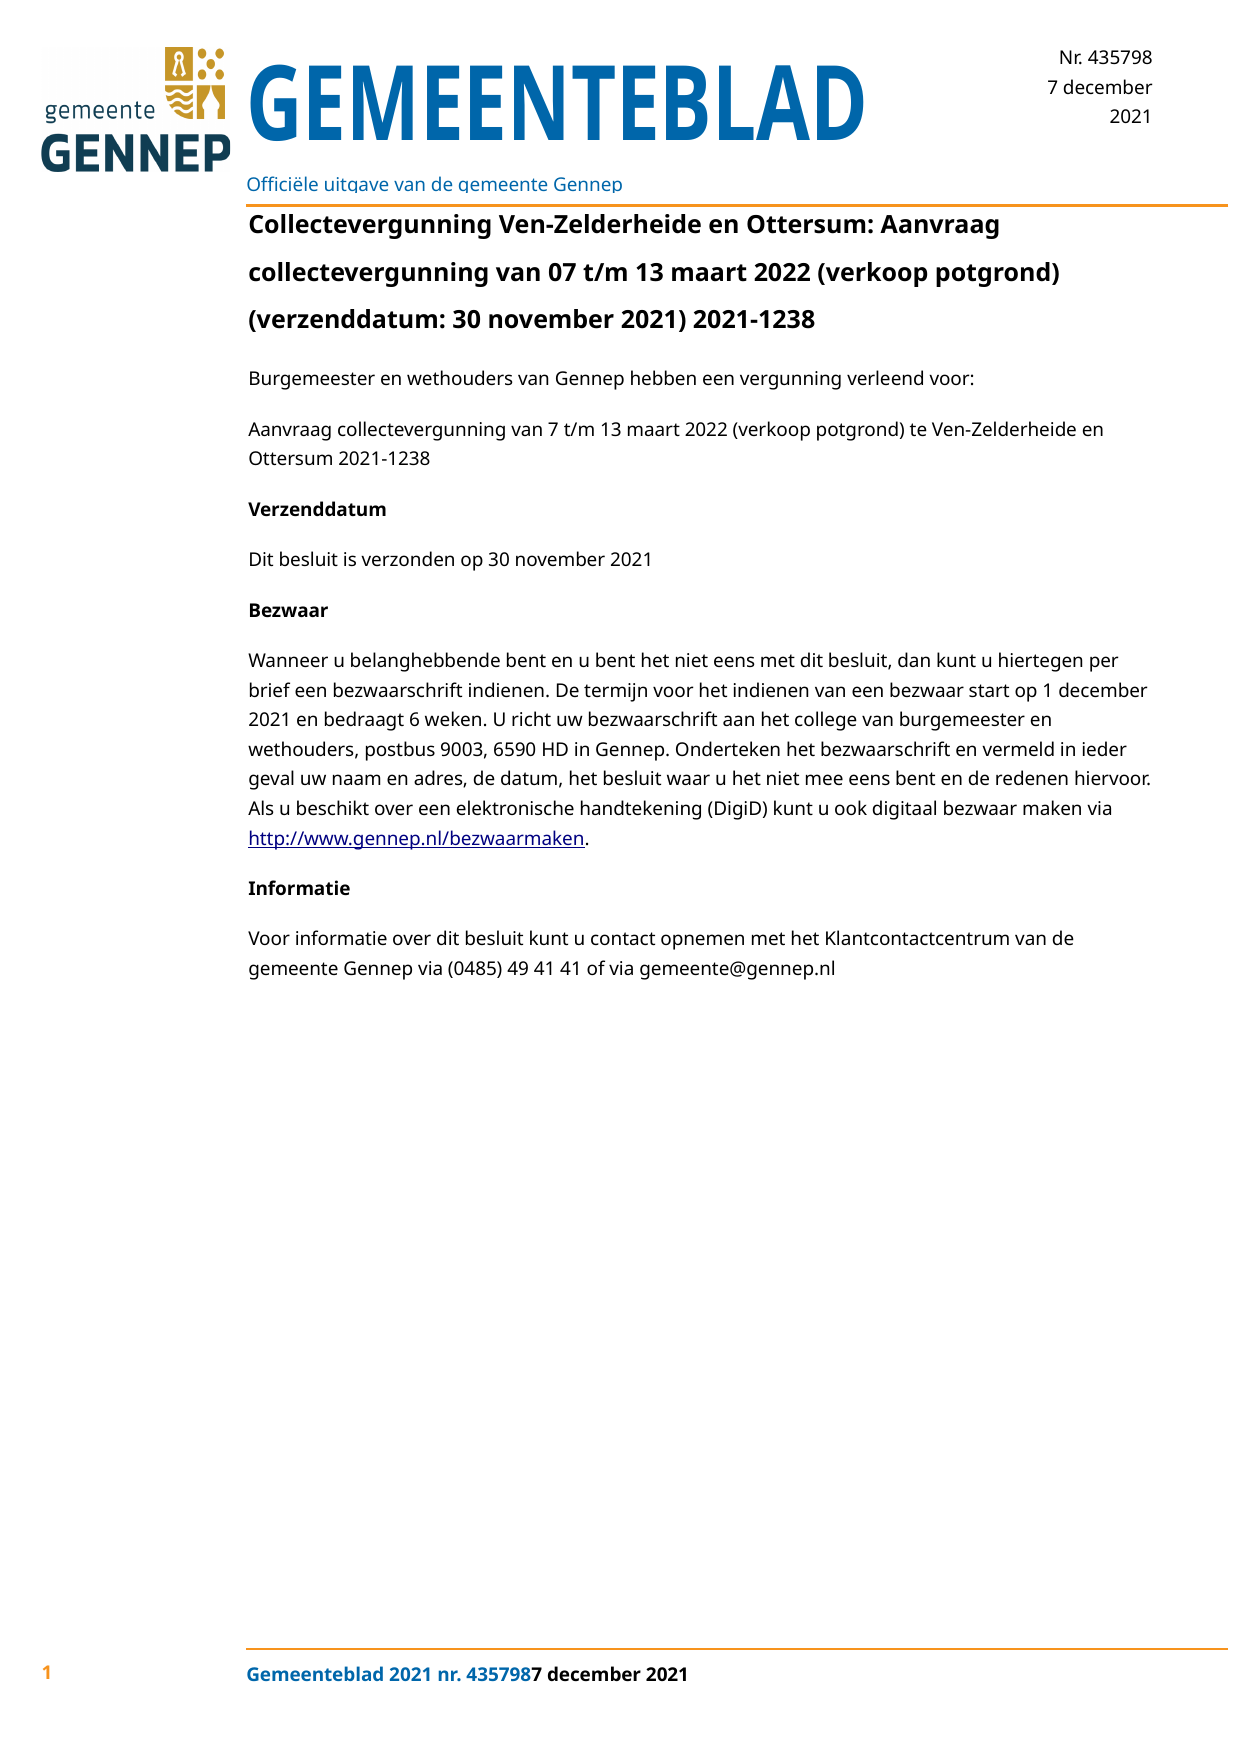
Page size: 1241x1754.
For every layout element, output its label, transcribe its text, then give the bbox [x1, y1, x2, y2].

text Voor informatie over dit besluit kunt u contact opnemen met het Klantcontactcentrum van de gemeente Gennep via (0485) 49 41 41 of via gemeente@gennep.nl [248, 926, 1152, 981]
text Burgemeester en wethouders van Gennep hebben een vergunning verleend voor: [248, 366, 1152, 391]
picture [41, 47, 231, 172]
text Collectevergunning Ven-Zelderheide en Ottersum: Aanvraag collectevergunning van 07 t/m 13 maart 2022 (verkoop potgrond) (verzenddatum: 30 november 2021) 2021-1238 [248, 207, 1152, 336]
text Verzenddatum [248, 496, 1152, 522]
text Bezwaar [248, 597, 1152, 622]
text Wanneer u belanghebbende bent en u bent het niet eens met dit besluit, dan kunt u hiertegen per brief een bezwaarschrift indienen. De termijn voor het indienen van een bezwaar start op 1 december 2021 en bedraagt 6 weken. U richt uw bezwaarschrift aan het college van burgemeester en wethouders, postbus 9003, 6590 HD in Gennep. Onderteken het bezwaarschrift en vermeld in ieder geval uw naam en adres, de datum, het besluit waar u het niet mee eens bent en de redenen hiervoor. Als u beschikt over een elektronische handtekening (DigiD) kunt u ook digitaal bezwaar maken via http://www.gennep.nl/bezwaarmaken. [248, 647, 1152, 850]
text Informatie [248, 875, 1152, 901]
text Aanvraag collectevergunning van 7 t/m 13 maart 2022 (verkoop potgrond) te Ven-Zelderheide en Ottersum 2021-1238 [248, 416, 1152, 471]
text Dit besluit is verzonden op 30 november 2021 [248, 546, 1152, 572]
